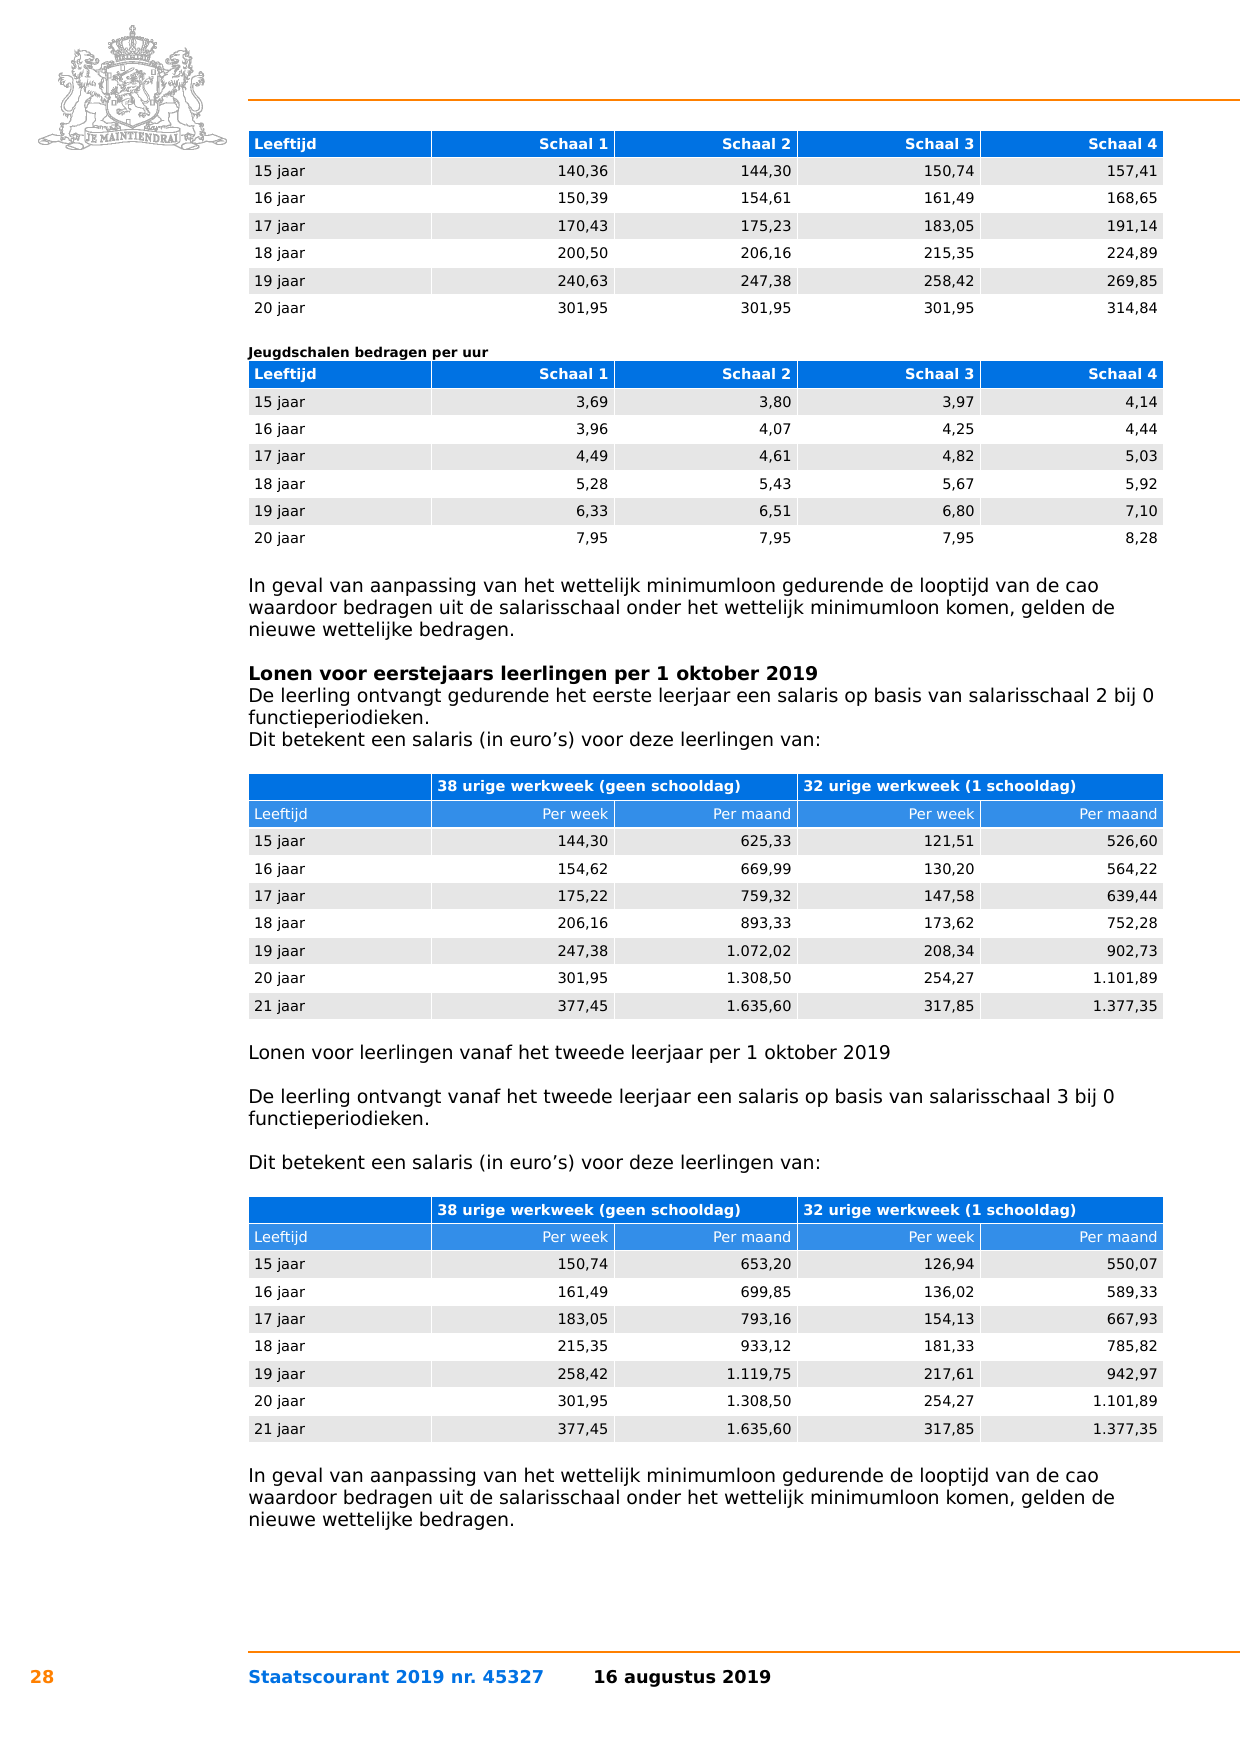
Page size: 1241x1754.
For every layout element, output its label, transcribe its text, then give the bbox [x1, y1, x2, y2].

table_cell 699,85 [615, 1279, 797, 1305]
table_cell Schaal 3 [798, 361, 980, 388]
table_cell 301,95 [432, 295, 614, 322]
text Lonen voor leerlingen vanaf het tweede leerjaar per 1 oktober 2019 [248, 1042, 1163, 1064]
table_cell 7,10 [981, 498, 1163, 525]
table_cell 258,42 [432, 1361, 614, 1387]
table_cell Per week [798, 1224, 980, 1250]
table_cell Per week [432, 801, 614, 827]
text De leerling ontvangt gedurende het eerste leerjaar een salaris op basis van salarisschaal 2 bij 0 functieperiodieken. [248, 685, 1163, 729]
table_header [249, 1197, 431, 1223]
table_cell 377,45 [432, 993, 614, 1019]
table_cell 20 jaar [249, 1389, 431, 1415]
table_cell Per maand [615, 801, 797, 827]
table_cell Leeftijd [249, 801, 431, 827]
table_cell 902,73 [981, 938, 1163, 964]
table_cell Leeftijd [249, 131, 431, 157]
table_cell 7,95 [798, 526, 980, 552]
table_cell 20 jaar [249, 295, 431, 322]
table_cell 154,62 [432, 856, 614, 882]
table_cell 301,95 [615, 295, 797, 322]
table_cell 140,36 [432, 158, 614, 185]
table_cell 1.377,35 [981, 1416, 1163, 1442]
table_cell 175,22 [432, 883, 614, 909]
table_cell 5,28 [432, 471, 614, 497]
table_cell Per maand [981, 801, 1163, 827]
table_cell 183,05 [432, 1306, 614, 1333]
table_cell 147,58 [798, 883, 980, 909]
picture [38, 25, 227, 150]
table_cell 19 jaar [249, 498, 431, 525]
table_cell 173,62 [798, 911, 980, 937]
table_cell 150,74 [432, 1251, 614, 1278]
table_cell 183,05 [798, 213, 980, 239]
table_cell 18 jaar [249, 241, 431, 267]
table_cell Schaal 1 [432, 131, 614, 157]
table_cell 15 jaar [249, 829, 431, 855]
table_cell 5,03 [981, 444, 1163, 470]
table_cell 6,80 [798, 498, 980, 525]
text Dit betekent een salaris (in euro’s) voor deze leerlingen van: [248, 1152, 1163, 1174]
table_cell 16 jaar [249, 416, 431, 442]
table_cell 161,49 [798, 186, 980, 212]
table_cell 168,65 [981, 186, 1163, 212]
table_cell 317,85 [798, 1416, 980, 1442]
table_cell 7,95 [432, 526, 614, 552]
table_cell Schaal 4 [981, 131, 1163, 157]
table_cell 752,28 [981, 911, 1163, 937]
table_cell 215,35 [432, 1334, 614, 1360]
table_cell 759,32 [615, 883, 797, 909]
table_cell 793,16 [615, 1306, 797, 1333]
table_cell 247,38 [432, 938, 614, 964]
table_cell 653,20 [615, 1251, 797, 1278]
table_cell 18 jaar [249, 1334, 431, 1360]
table_cell 1.101,89 [981, 1389, 1163, 1415]
table_cell Per week [432, 1224, 614, 1250]
table_cell 1.635,60 [615, 993, 797, 1019]
table_cell 175,23 [615, 213, 797, 239]
table_cell 154,61 [615, 186, 797, 212]
table_cell 208,34 [798, 938, 980, 964]
table_header 38 urige werkweek (geen schooldag) [432, 1197, 797, 1223]
table_cell 19 jaar [249, 938, 431, 964]
table_cell 18 jaar [249, 911, 431, 937]
table_cell 17 jaar [249, 444, 431, 470]
table_cell Schaal 4 [981, 361, 1163, 388]
table_cell 19 jaar [249, 1361, 431, 1387]
table_cell 785,82 [981, 1334, 1163, 1360]
table_cell 20 jaar [249, 526, 431, 552]
table_cell 4,61 [615, 444, 797, 470]
table_cell 15 jaar [249, 389, 431, 415]
table_cell 217,61 [798, 1361, 980, 1387]
table_cell 258,42 [798, 268, 980, 294]
table_cell 4,49 [432, 444, 614, 470]
table_cell 17 jaar [249, 1306, 431, 1333]
table_cell Leeftijd [249, 1224, 431, 1250]
table_cell 1.377,35 [981, 993, 1163, 1019]
table_cell 150,39 [432, 186, 614, 212]
table_cell Schaal 2 [615, 361, 797, 388]
table_cell 130,20 [798, 856, 980, 882]
table_cell 269,85 [981, 268, 1163, 294]
table_cell 4,14 [981, 389, 1163, 415]
table_cell Per week [798, 801, 980, 827]
table_cell 240,63 [432, 268, 614, 294]
table_cell 121,51 [798, 829, 980, 855]
text In geval van aanpassing van het wettelijk minimumloon gedurende de looptijd van de cao waardoor bedragen uit de salarisschaal onder het wettelijk minimumloon komen, gelden de nieuwe wettelijke bedragen. [248, 1465, 1163, 1531]
table_cell 377,45 [432, 1416, 614, 1442]
table_cell 589,33 [981, 1279, 1163, 1305]
table_cell 301,95 [432, 1389, 614, 1415]
table_cell 126,94 [798, 1251, 980, 1278]
table_cell 1.308,50 [615, 1389, 797, 1415]
table_cell 17 jaar [249, 883, 431, 909]
table_header [249, 774, 431, 800]
table_cell 200,50 [432, 241, 614, 267]
table_cell 1.119,75 [615, 1361, 797, 1387]
table_cell Schaal 1 [432, 361, 614, 388]
table_cell Leeftijd [249, 361, 431, 388]
table_cell 5,67 [798, 471, 980, 497]
table_cell 3,69 [432, 389, 614, 415]
table_cell 224,89 [981, 241, 1163, 267]
table_cell 564,22 [981, 856, 1163, 882]
table_cell 16 jaar [249, 1279, 431, 1305]
table_cell 19 jaar [249, 268, 431, 294]
table_cell 550,07 [981, 1251, 1163, 1278]
table_cell 254,27 [798, 1389, 980, 1415]
table_cell Schaal 3 [798, 131, 980, 157]
table_cell 667,93 [981, 1306, 1163, 1333]
table_cell 15 jaar [249, 1251, 431, 1278]
table_cell 3,80 [615, 389, 797, 415]
table_cell 247,38 [615, 268, 797, 294]
table_cell 15 jaar [249, 158, 431, 185]
table_cell 16 jaar [249, 186, 431, 212]
table_cell 144,30 [615, 158, 797, 185]
table_cell 942,97 [981, 1361, 1163, 1387]
table_cell 4,82 [798, 444, 980, 470]
table_cell 3,97 [798, 389, 980, 415]
table_cell 6,51 [615, 498, 797, 525]
table_cell Per maand [615, 1224, 797, 1250]
table_cell 154,13 [798, 1306, 980, 1333]
table_cell 170,43 [432, 213, 614, 239]
table_cell 254,27 [798, 965, 980, 992]
table_cell 1.308,50 [615, 965, 797, 992]
table_cell 301,95 [432, 965, 614, 992]
table_cell 5,43 [615, 471, 797, 497]
table_cell 136,02 [798, 1279, 980, 1305]
table_cell 144,30 [432, 829, 614, 855]
table_cell Per maand [981, 1224, 1163, 1250]
table_cell 206,16 [432, 911, 614, 937]
table_cell 6,33 [432, 498, 614, 525]
table_cell 314,84 [981, 295, 1163, 322]
table_cell 4,07 [615, 416, 797, 442]
table_cell 669,99 [615, 856, 797, 882]
table_header 32 urige werkweek (1 schooldag) [798, 774, 1163, 800]
table_cell 625,33 [615, 829, 797, 855]
table_cell 181,33 [798, 1334, 980, 1360]
text Dit betekent een salaris (in euro’s) voor deze leerlingen van: [248, 729, 1163, 751]
table_cell 17 jaar [249, 213, 431, 239]
table_cell 215,35 [798, 241, 980, 267]
table_cell 1.101,89 [981, 965, 1163, 992]
table_cell 5,92 [981, 471, 1163, 497]
text In geval van aanpassing van het wettelijk minimumloon gedurende de looptijd van de cao waardoor bedragen uit de salarisschaal onder het wettelijk minimumloon komen, gelden de nieuwe wettelijke bedragen. [248, 575, 1163, 641]
table_cell 7,95 [615, 526, 797, 552]
text Lonen voor eerstejaars leerlingen per 1 oktober 2019 [248, 663, 1163, 685]
table_cell 157,41 [981, 158, 1163, 185]
table_cell 3,96 [432, 416, 614, 442]
table_cell 526,60 [981, 829, 1163, 855]
table_cell 639,44 [981, 883, 1163, 909]
table_cell 301,95 [798, 295, 980, 322]
table_cell 18 jaar [249, 471, 431, 497]
table_cell 8,28 [981, 526, 1163, 552]
table_header 32 urige werkweek (1 schooldag) [798, 1197, 1163, 1223]
table_cell 893,33 [615, 911, 797, 937]
table_cell 20 jaar [249, 965, 431, 992]
table_cell 16 jaar [249, 856, 431, 882]
table_cell 150,74 [798, 158, 980, 185]
table_cell 191,14 [981, 213, 1163, 239]
table_cell 4,25 [798, 416, 980, 442]
table_cell 206,16 [615, 241, 797, 267]
table_cell 21 jaar [249, 1416, 431, 1442]
table_header Jeugdschalen bedragen per uur [248, 345, 1163, 360]
text De leerling ontvangt vanaf het tweede leerjaar een salaris op basis van salarisschaal 3 bij 0 functieperiodieken. [248, 1086, 1163, 1130]
table_cell 1.072,02 [615, 938, 797, 964]
table_cell 1.635,60 [615, 1416, 797, 1442]
table_cell 933,12 [615, 1334, 797, 1360]
table_cell 161,49 [432, 1279, 614, 1305]
table_cell Schaal 2 [615, 131, 797, 157]
table_cell 4,44 [981, 416, 1163, 442]
table_cell 317,85 [798, 993, 980, 1019]
table_cell 21 jaar [249, 993, 431, 1019]
table_header 38 urige werkweek (geen schooldag) [432, 774, 797, 800]
